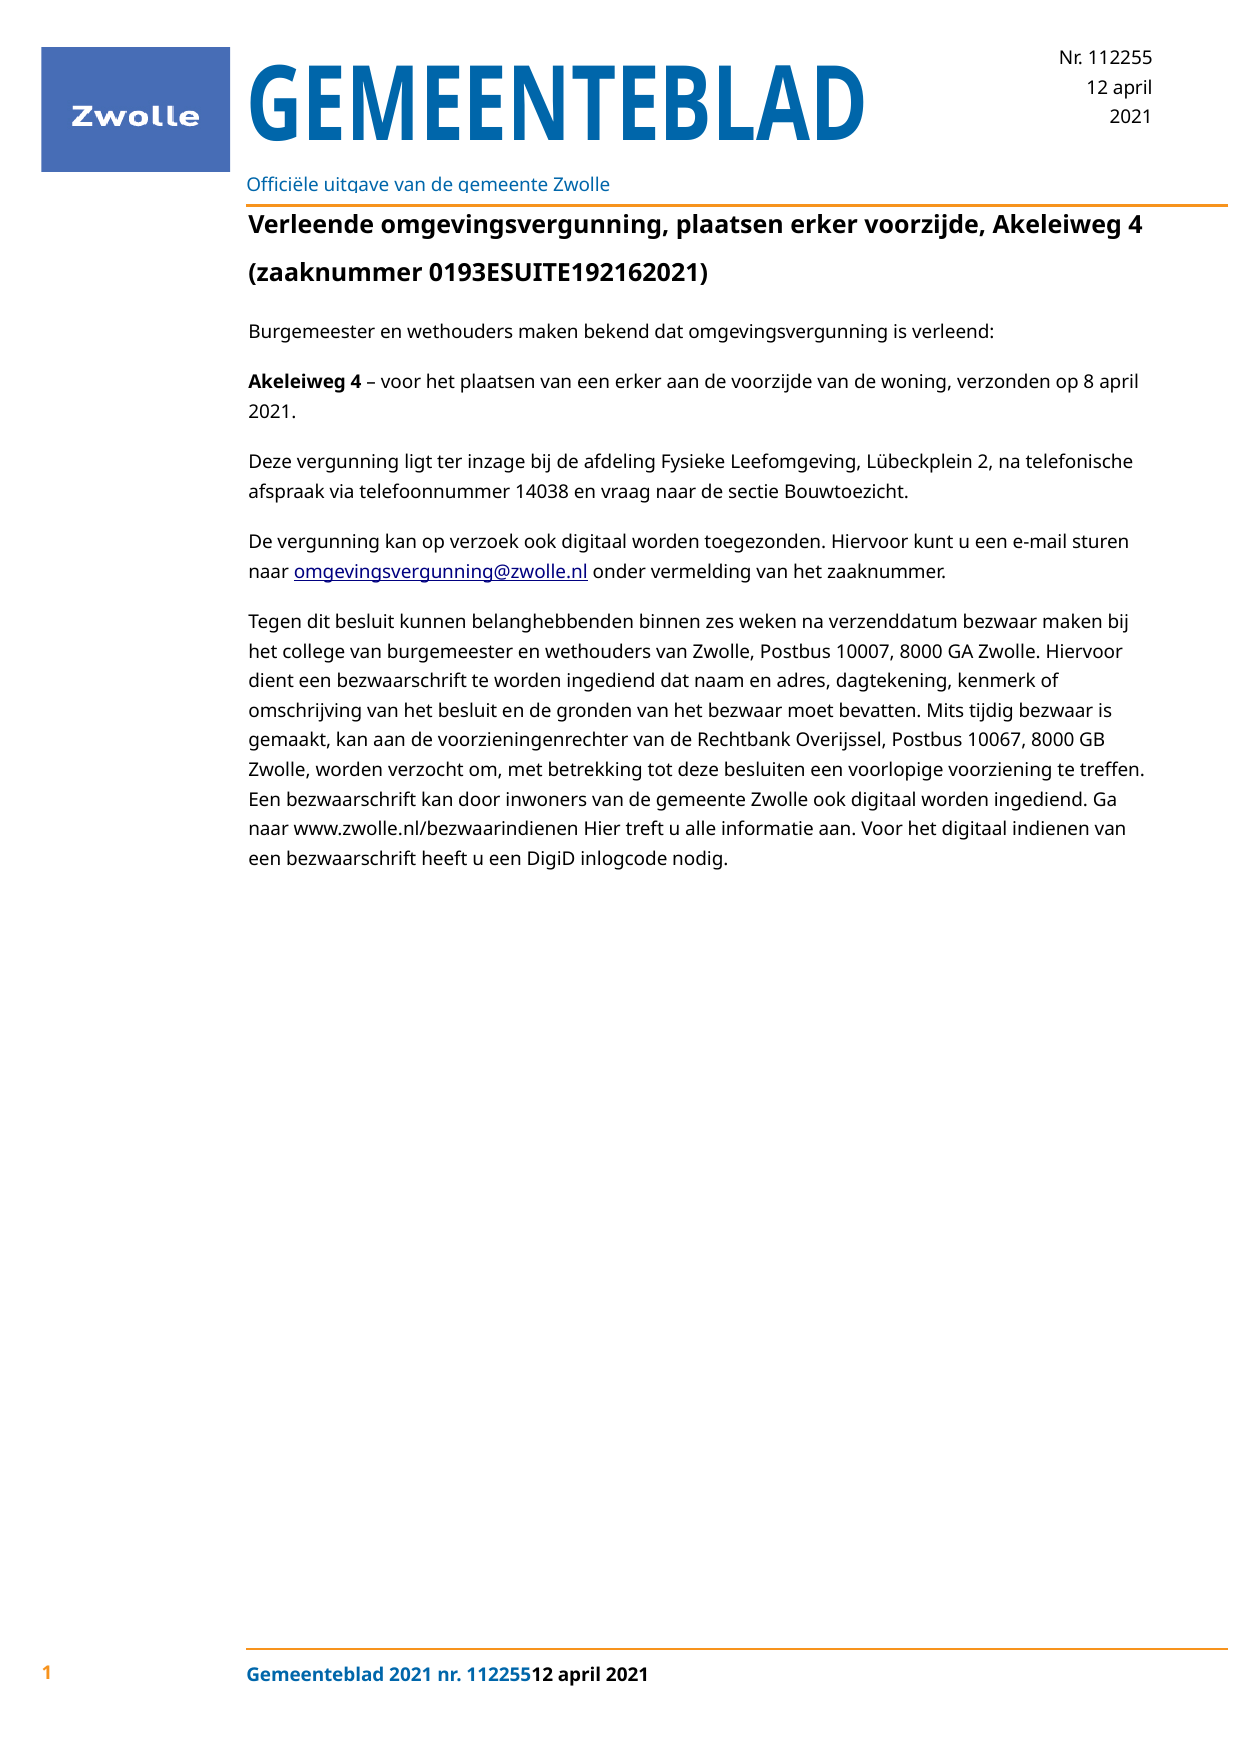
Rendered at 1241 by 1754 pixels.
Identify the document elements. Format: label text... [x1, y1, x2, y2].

text Tegen dit besluit kunnen belanghebbenden binnen zes weken na verzenddatum bezwaar maken bij het college van burgemeester en wethouders van Zwolle, Postbus 10007, 8000 GA Zwolle. Hiervoor dient een bezwaarschrift te worden ingediend dat naam en adres, dagtekening, kenmerk of omschrijving van het besluit en de gronden van het bezwaar moet bevatten. Mits tijdig bezwaar is gemaakt, kan aan de voorzieningenrechter van de Rechtbank Overijssel, Postbus 10067, 8000 GB Zwolle, worden verzocht om, met betrekking tot deze besluiten een voorlopige voorziening te treffen. Een bezwaarschrift kan door inwoners van de gemeente Zwolle ook digitaal worden ingediend. Ga naar www.zwolle.nl/bezwaarindienen Hier treft u alle informatie aan. Voor het digitaal indienen van een bezwaarschrift heeft u een DigiD inlogcode nodig. [248, 608, 1152, 871]
picture [41, 47, 231, 172]
text De vergunning kan op verzoek ook digitaal worden toegezonden. Hiervoor kunt u een e-mail sturen naar omgevingsvergunning@zwolle.nl onder vermelding van het zaaknummer. [248, 528, 1152, 584]
text Akeleiweg 4 – voor het plaatsen van een erker aan de voorzijde van de woning, verzonden op 8 april 2021. [248, 368, 1152, 424]
text Deze vergunning ligt ter inzage bij de afdeling Fysieke Leefomgeving, Lübeckplein 2, na telefonische afspraak via telefoonnummer 14038 en vraag naar de sectie Bouwtoezicht. [248, 448, 1152, 504]
text Verleende omgevingsvergunning, plaatsen erker voorzijde, Akeleiweg 4 (zaaknummer 0193ESUITE192162021) [248, 207, 1152, 288]
text Burgemeester en wethouders maken bekend dat omgevingsvergunning is verleend: [248, 318, 1152, 344]
